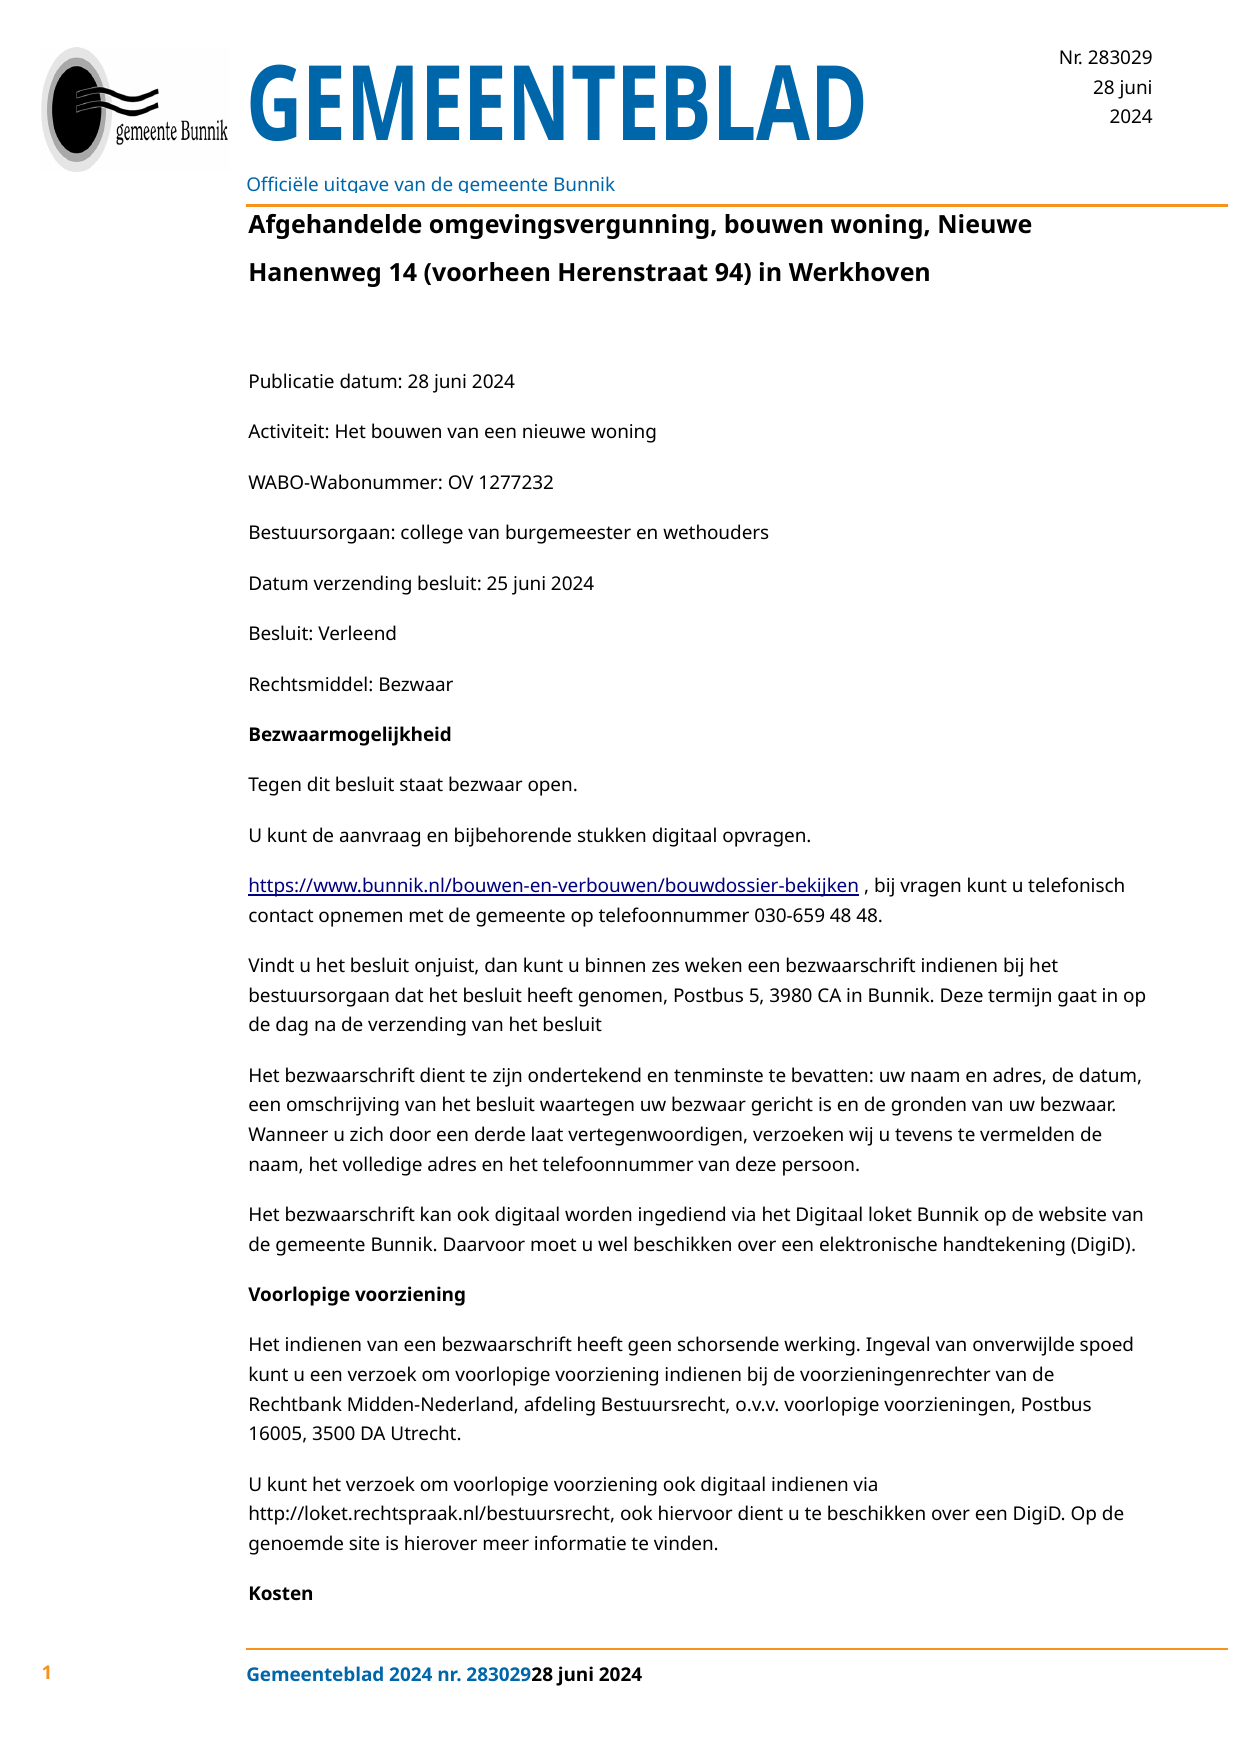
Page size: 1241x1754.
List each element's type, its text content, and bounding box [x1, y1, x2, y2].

text Besluit: Verleend [248, 620, 1152, 646]
text Vindt u het besluit onjuist, dan kunt u binnen zes weken een bezwaarschrift indienen bij het bestuursorgaan dat het besluit heeft genomen, Postbus 5, 3980 CA in Bunnik. Deze termijn gaat in op de dag na de verzending van het besluit [248, 952, 1152, 1037]
text U kunt de aanvraag en bijbehorende stukken digitaal opvragen. [248, 822, 1152, 848]
text Rechtsmiddel: Bezwaar [248, 671, 1152, 697]
text Activiteit: Het bouwen van een nieuwe woning [248, 419, 1152, 444]
text Het indienen van een bezwaarschrift heeft geen schorsende werking. Ingeval van onverwijlde spoed kunt u een verzoek om voorlopige voorziening indienen bij de voorzieningenrechter van de Rechtbank Midden-Nederland, afdeling Bestuursrecht, o.v.v. voorlopige voorzieningen, Postbus 16005, 3500 DA Utrecht. [248, 1332, 1152, 1446]
text Bezwaarmogelijkheid [248, 721, 1152, 747]
text WABO-Wabonummer: OV 1277232 [248, 469, 1152, 495]
text https://www.bunnik.nl/bouwen-en-verbouwen/bouwdossier-bekijken , bij vragen kunt u telefonisch contact opnemen met de gemeente op telefoonnummer 030-659 48 48. [248, 872, 1152, 928]
text Publicatie datum: 28 juni 2024 [248, 368, 1152, 394]
text Bestuursorgaan: college van burgemeester en wethouders [248, 519, 1152, 545]
text U kunt het verzoek om voorlopige voorziening ook digitaal indienen via http://loket.rechtspraak.nl/bestuursrecht, ook hiervoor dient u te beschikken over een DigiD. Op de genoemde site is hierover meer informatie te vinden. [248, 1471, 1152, 1556]
text Kosten [248, 1580, 1152, 1606]
picture [41, 47, 231, 172]
text Afgehandelde omgevingsvergunning, bouwen woning, Nieuwe Hanenweg 14 (voorheen Herenstraat 94) in Werkhoven [248, 207, 1152, 288]
text Datum verzending besluit: 25 juni 2024 [248, 570, 1152, 596]
text Het bezwaarschrift dient te zijn ondertekend en tenminste te bevatten: uw naam en adres, de datum, een omschrijving van het besluit waartegen uw bezwaar gericht is en de gronden van uw bezwaar. Wanneer u zich door een derde laat vertegenwoordigen, verzoeken wij u tevens te vermelden de naam, het volledige adres en het telefoonnummer van deze persoon. [248, 1062, 1152, 1177]
text Het bezwaarschrift kan ook digitaal worden ingediend via het Digitaal loket Bunnik op de website van de gemeente Bunnik. Daarvoor moet u wel beschikken over een elektronische handtekening (DigiD). [248, 1201, 1152, 1257]
text Tegen dit besluit staat bezwaar open. [248, 772, 1152, 797]
text Voorlopige voorziening [248, 1281, 1152, 1307]
